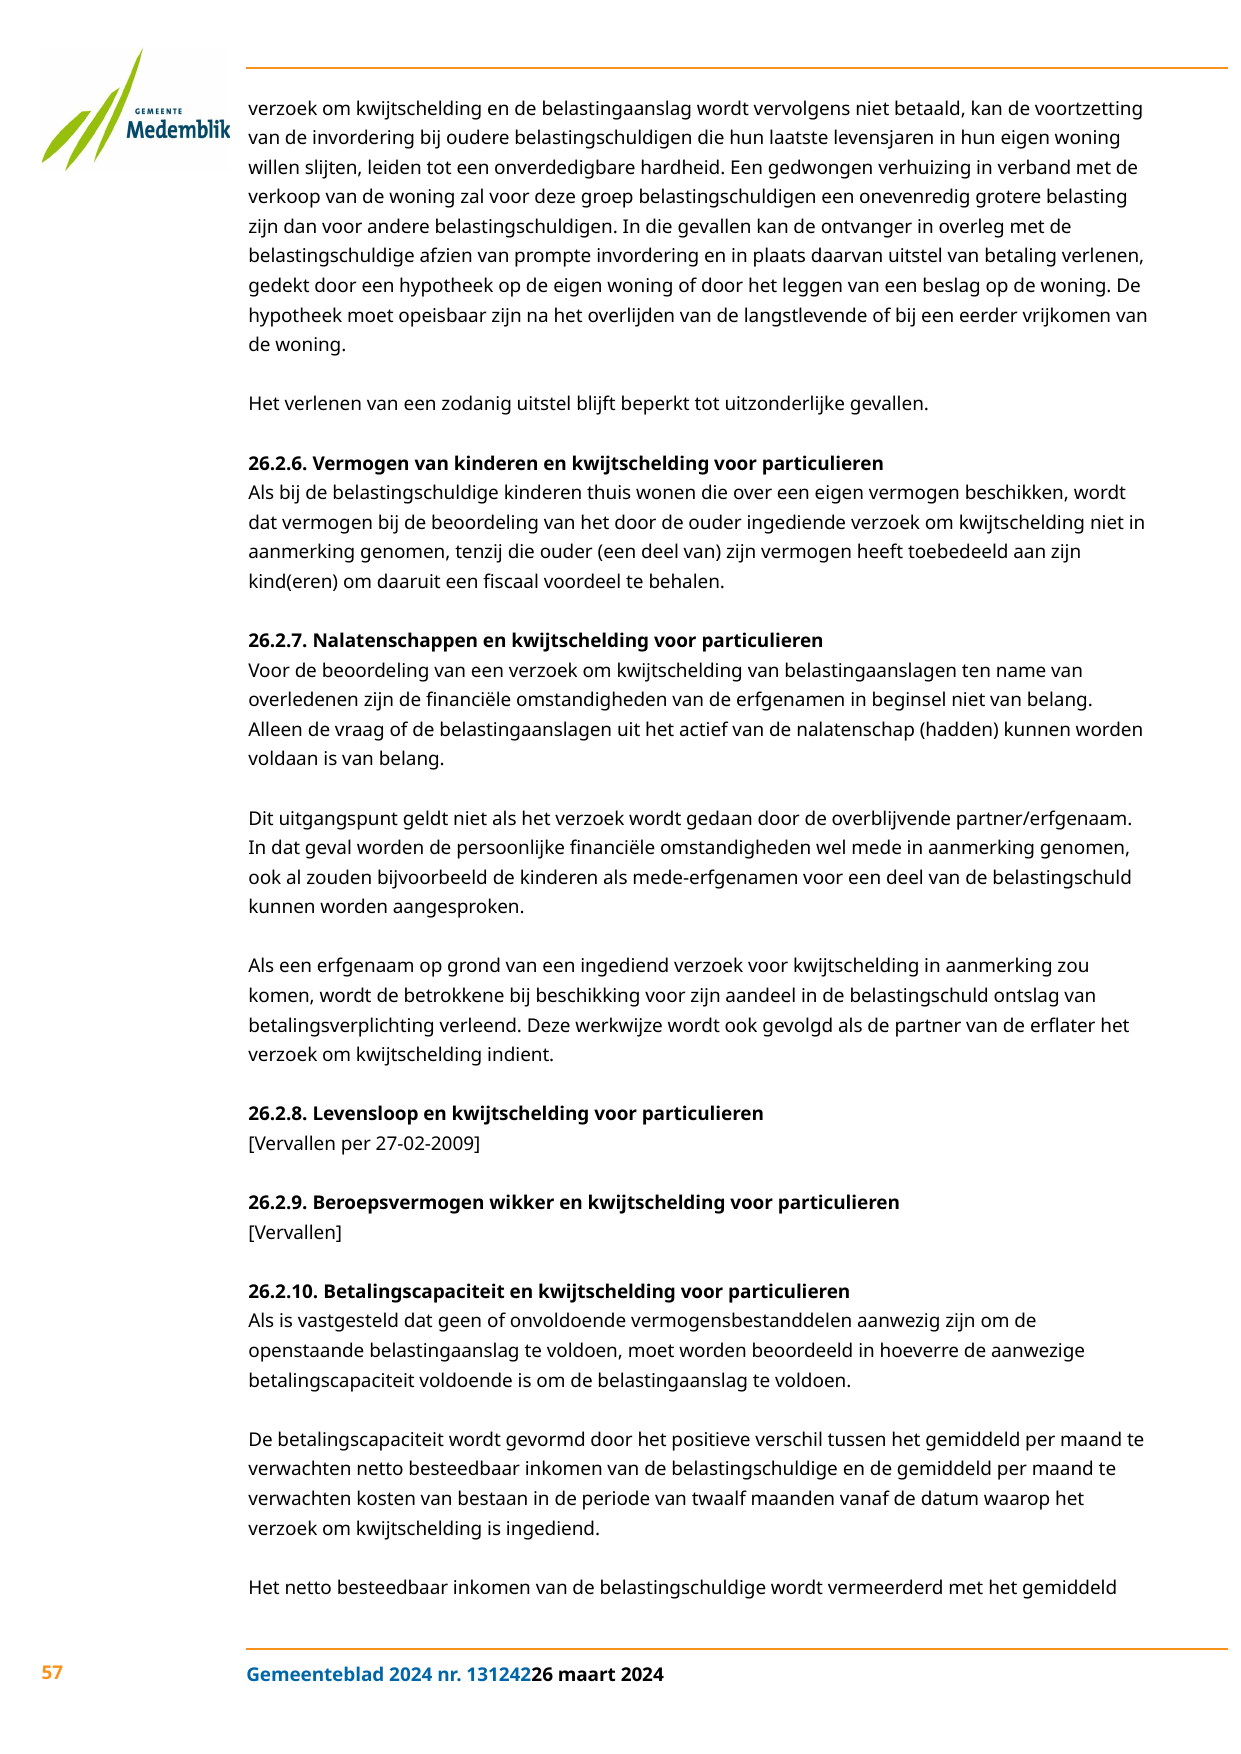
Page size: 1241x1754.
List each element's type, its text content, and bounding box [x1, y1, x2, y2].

text Als een erfgenaam op grond van een ingediend verzoek voor kwijtschelding in aanmerking zou komen, wordt de betrokkene bij beschikking voor zijn aandeel in de belastingschuld ontslag van betalingsverplichting verleend. Deze werkwijze wordt ook gevolgd als de partner van de erflater het verzoek om kwijtschelding indient. [248, 953, 1152, 1067]
text 26.2.10. Betalingscapaciteit en kwijtschelding voor particulieren [248, 1278, 1152, 1304]
text Het verlenen van een zodanig uitstel blijft beperkt tot uitzonderlijke gevallen. [248, 391, 1152, 416]
text Dit uitgangspunt geldt niet als het verzoek wordt gedaan door de overblijvende partner/erfgenaam. In dat geval worden de persoonlijke financiële omstandigheden wel mede in aanmerking genomen, ook al zouden bijvoorbeeld de kinderen als mede-erfgenamen voor een deel van de belastingschuld kunnen worden aangesproken. [248, 805, 1152, 919]
text Het netto besteedbaar inkomen van de belastingschuldige wordt vermeerderd met het gemiddeld [248, 1574, 1152, 1600]
text Als bij de belastingschuldige kinderen thuis wonen die over een eigen vermogen beschikken, wordt dat vermogen bij de beoordeling van het door de ouder ingediende verzoek om kwijtschelding niet in aanmerking genomen, tenzij die ouder (een deel van) zijn vermogen heeft toebedeeld aan zijn kind(eren) om daaruit een fiscaal voordeel te behalen. [248, 479, 1152, 594]
text [Vervallen per 27-02-2009] [248, 1130, 1152, 1156]
text verzoek om kwijtschelding en de belastingaanslag wordt vervolgens niet betaald, kan de voortzetting van de invordering bij oudere belastingschuldigen die hun laatste levensjaren in hun eigen woning willen slijten, leiden tot een onverdedigbare hardheid. Een gedwongen verhuizing in verband met de verkoop van de woning zal voor deze groep belastingschuldigen een onevenredig grotere belasting zijn dan voor andere belastingschuldigen. In die gevallen kan de ontvanger in overleg met de belastingschuldige afzien van prompte invordering en in plaats daarvan uitstel van betaling verlenen, gedekt door een hypotheek op de eigen woning of door het leggen van een beslag op de woning. De hypotheek moet opeisbaar zijn na het overlijden van de langstlevende of bij een eerder vrijkomen van de woning. [248, 95, 1152, 357]
text 26.2.8. Levensloop en kwijtschelding voor particulieren [248, 1101, 1152, 1126]
picture [41, 47, 231, 172]
text 26.2.7. Nalatenschappen en kwijtschelding voor particulieren [248, 627, 1152, 653]
text Voor de beoordeling van een verzoek om kwijtschelding van belastingaanslagen ten name van overledenen zijn de financiële omstandigheden van de erfgenamen in beginsel niet van belang. Alleen de vraag of de belastingaanslagen uit het actief van de nalatenschap (hadden) kunnen worden voldaan is van belang. [248, 657, 1152, 771]
text De betalingscapaciteit wordt gevormd door het positieve verschil tussen het gemiddeld per maand te verwachten netto besteedbaar inkomen van de belastingschuldige en de gemiddeld per maand te verwachten kosten van bestaan in de periode van twaalf maanden vanaf de datum waarop het verzoek om kwijtschelding is ingediend. [248, 1426, 1152, 1541]
text Als is vastgesteld dat geen of onvoldoende vermogensbestanddelen aanwezig zijn om de openstaande belastingaanslag te voldoen, moet worden beoordeeld in hoeverre de aanwezige betalingscapaciteit voldoende is om de belastingaanslag te voldoen. [248, 1308, 1152, 1393]
text 26.2.6. Vermogen van kinderen en kwijtschelding voor particulieren [248, 450, 1152, 476]
text 26.2.9. Beroepsvermogen wikker en kwijtschelding voor particulieren [248, 1189, 1152, 1215]
text [Vervallen] [248, 1219, 1152, 1245]
